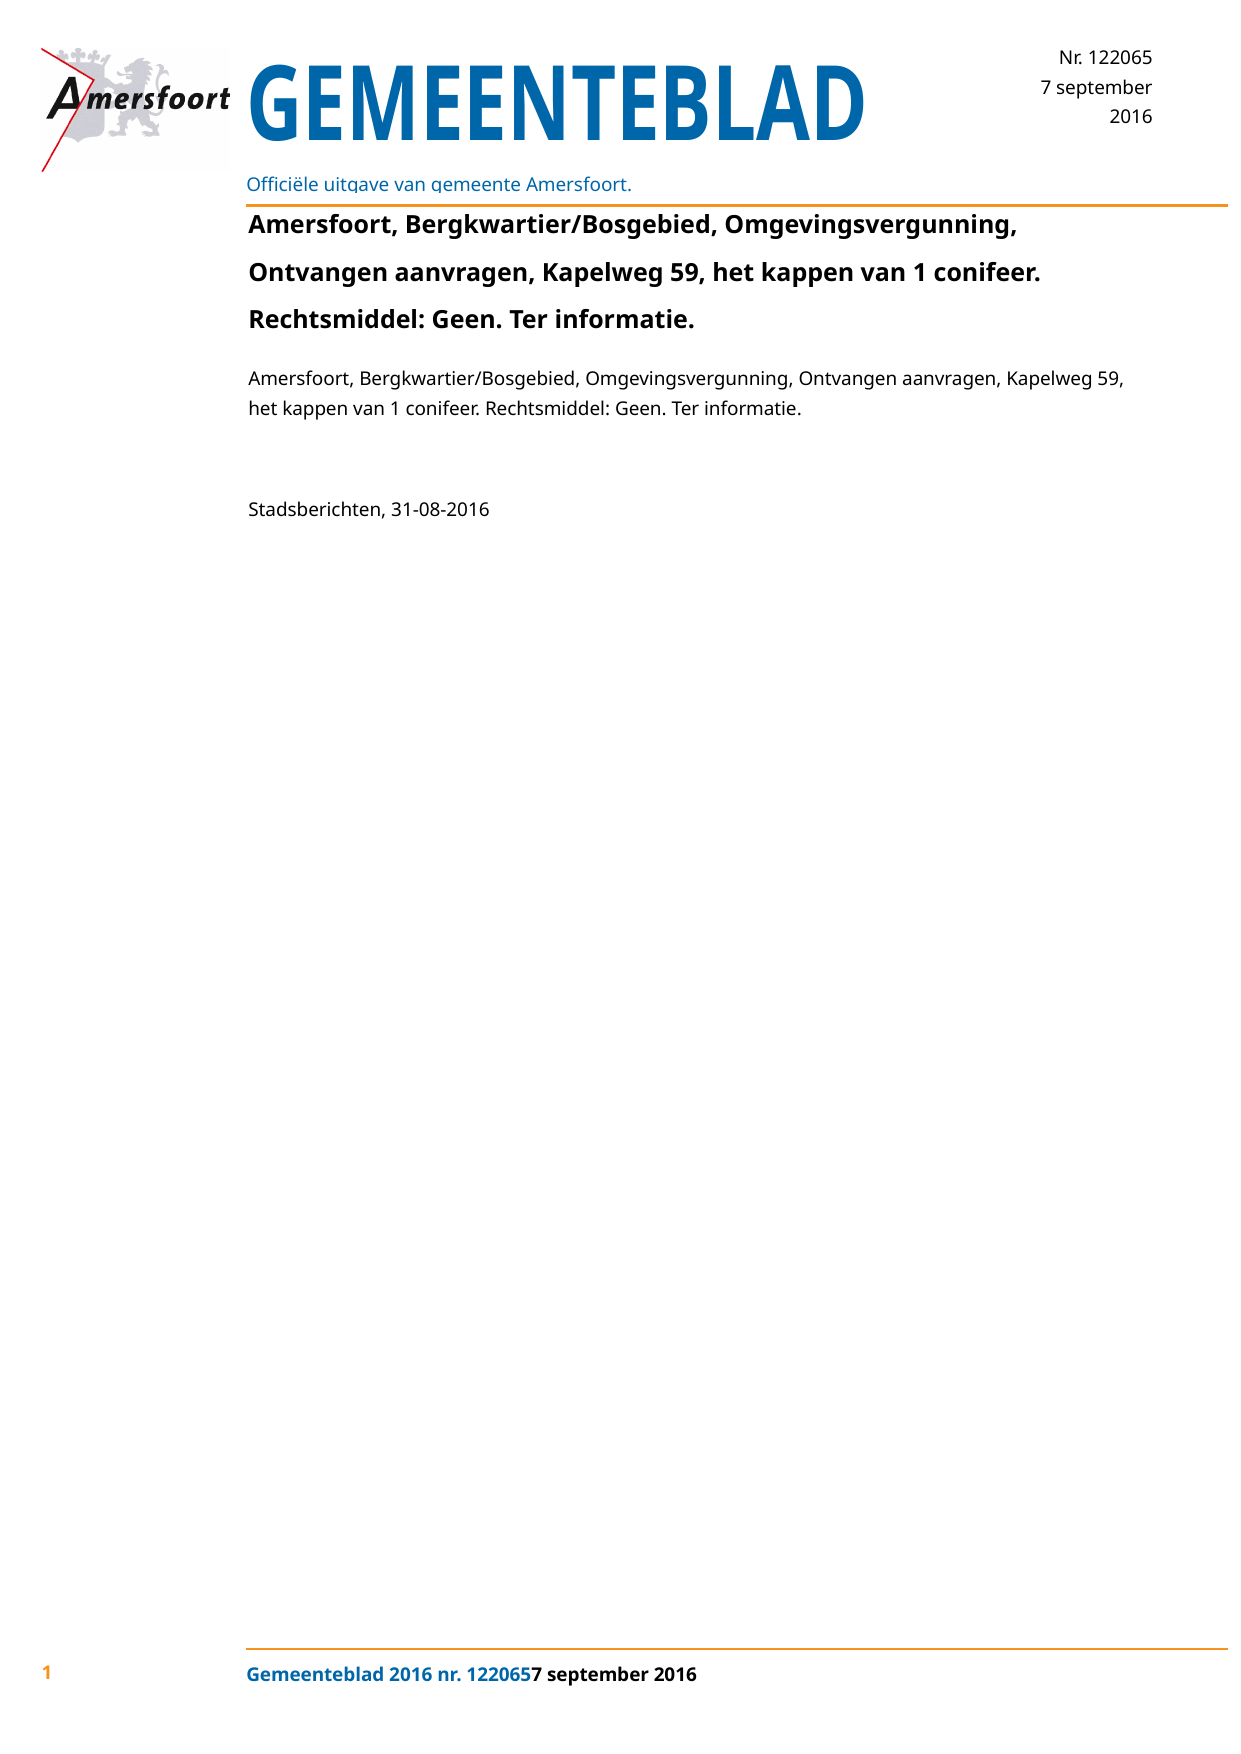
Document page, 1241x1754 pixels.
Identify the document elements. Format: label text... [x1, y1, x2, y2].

text Amersfoort, Bergkwartier/Bosgebied, Omgevingsvergunning, Ontvangen aanvragen, Kapelweg 59, het kappen van 1 conifeer. Rechtsmiddel: Geen. Ter informatie. [248, 366, 1152, 421]
text Amersfoort, Bergkwartier/Bosgebied, Omgevingsvergunning, Ontvangen aanvragen, Kapelweg 59, het kappen van 1 conifeer. Rechtsmiddel: Geen. Ter informatie. [248, 207, 1152, 336]
picture [41, 47, 231, 172]
text Stadsberichten, 31-08-2016 [248, 496, 1152, 522]
